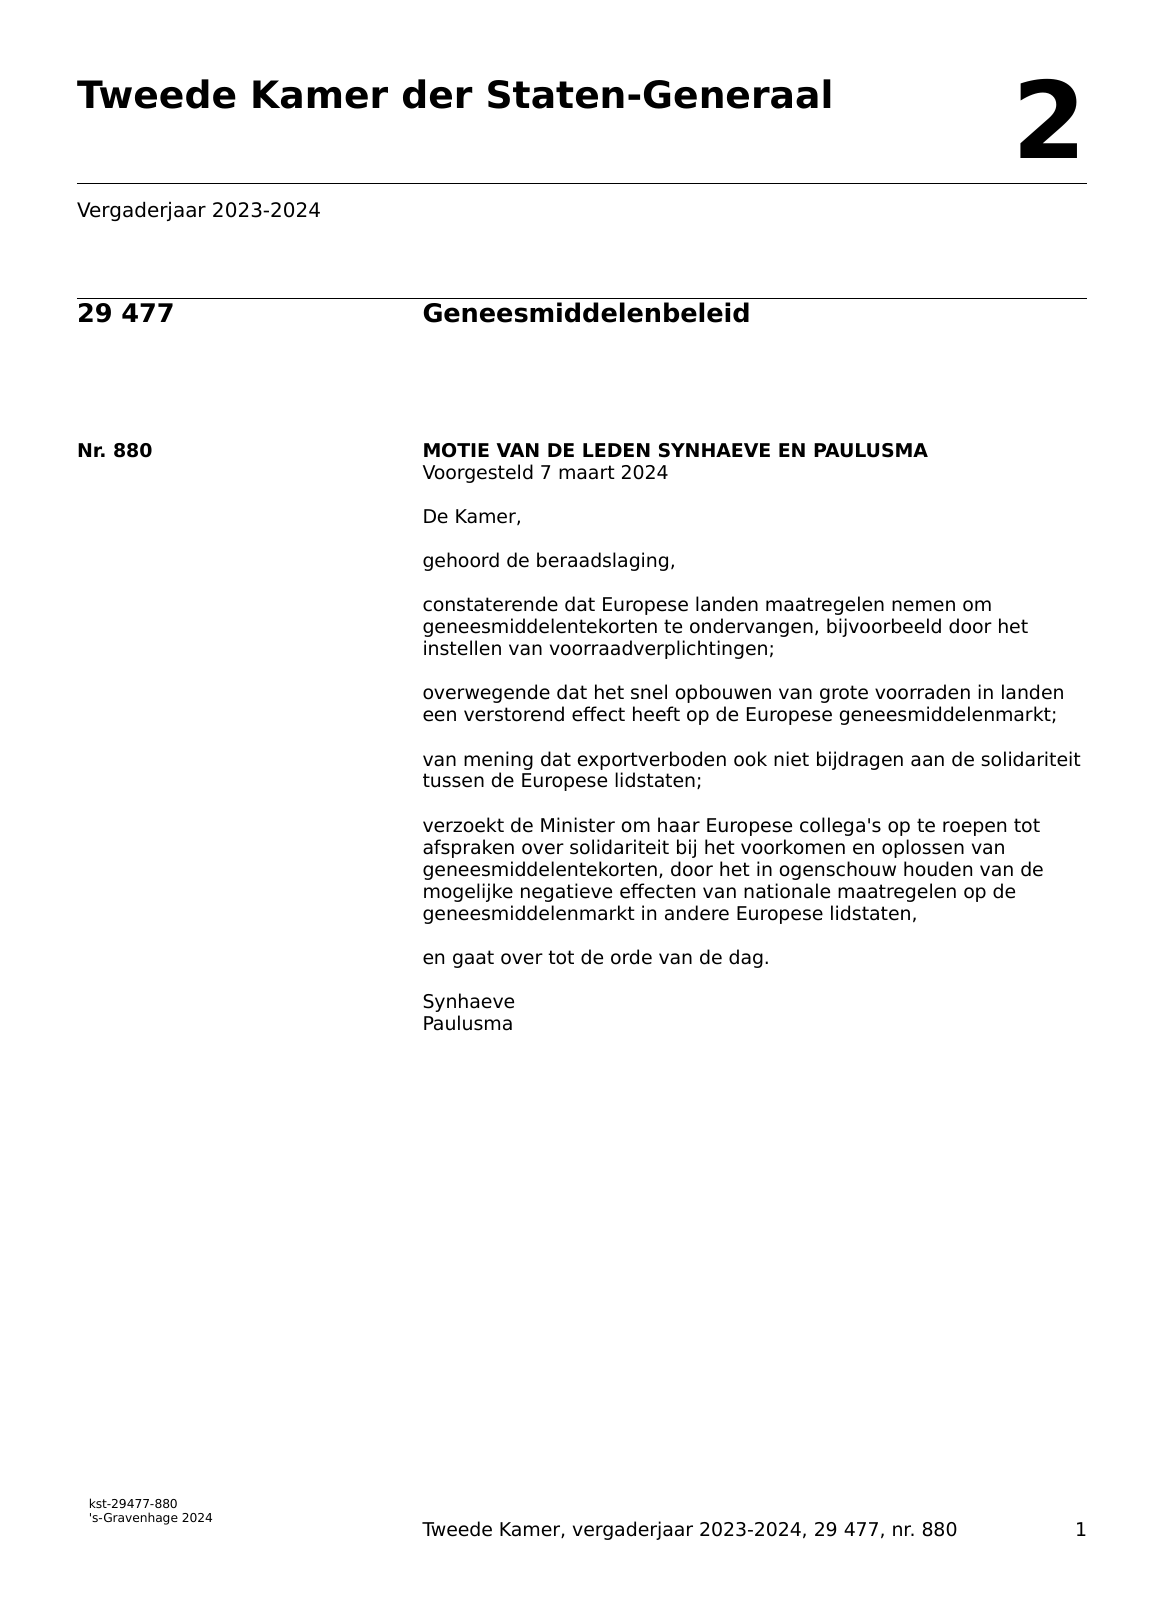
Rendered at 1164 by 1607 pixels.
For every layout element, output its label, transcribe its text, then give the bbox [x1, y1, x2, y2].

text Synhaeve [422, 991, 1087, 1013]
text Voorgesteld 7 maart 2024 [422, 462, 1087, 484]
text en gaat over tot de orde van de dag. [422, 947, 1087, 969]
text De Kamer, [422, 506, 1087, 528]
text 's-Gravenhage 2024 [88, 1511, 323, 1525]
table_header 2 [886, 59, 1087, 183]
text kst-29477-880 [88, 1497, 323, 1511]
text verzoekt de Minister om haar Europese collega's op te roepen tot afspraken over solidariteit bij het voorkomen en oplossen van geneesmiddelentekorten, door het in ogenschouw houden van de mogelijke negatieve effecten van nationale maatregelen op de geneesmiddelenmarkt in andere Europese lidstaten, [422, 814, 1087, 924]
text van mening dat exportverboden ook niet bijdragen aan de solidariteit tussen de Europese lidstaten; [422, 748, 1087, 792]
text constaterende dat Europese landen maatregelen nemen om geneesmiddelentekorten te ondervangen, bijvoorbeeld door het instellen van voorraadverplichtingen; [422, 594, 1087, 660]
subtitle Nr. 880 MOTIE VAN DE LEDEN SYNHAEVE EN PAULUSMA [77, 440, 1087, 462]
text gehoord de beraadslaging, [422, 550, 1087, 572]
subtitle 29 477 Geneesmiddelenbeleid [77, 299, 1087, 329]
text Paulusma [422, 1013, 1087, 1035]
table_cell Vergaderjaar 2023-2024 [77, 184, 1087, 298]
text overwegende dat het snel opbouwen van grote voorraden in landen een verstorend effect heeft op de Europese geneesmiddelenmarkt; [422, 682, 1087, 726]
table_header Tweede Kamer der Staten-Generaal [77, 59, 886, 183]
